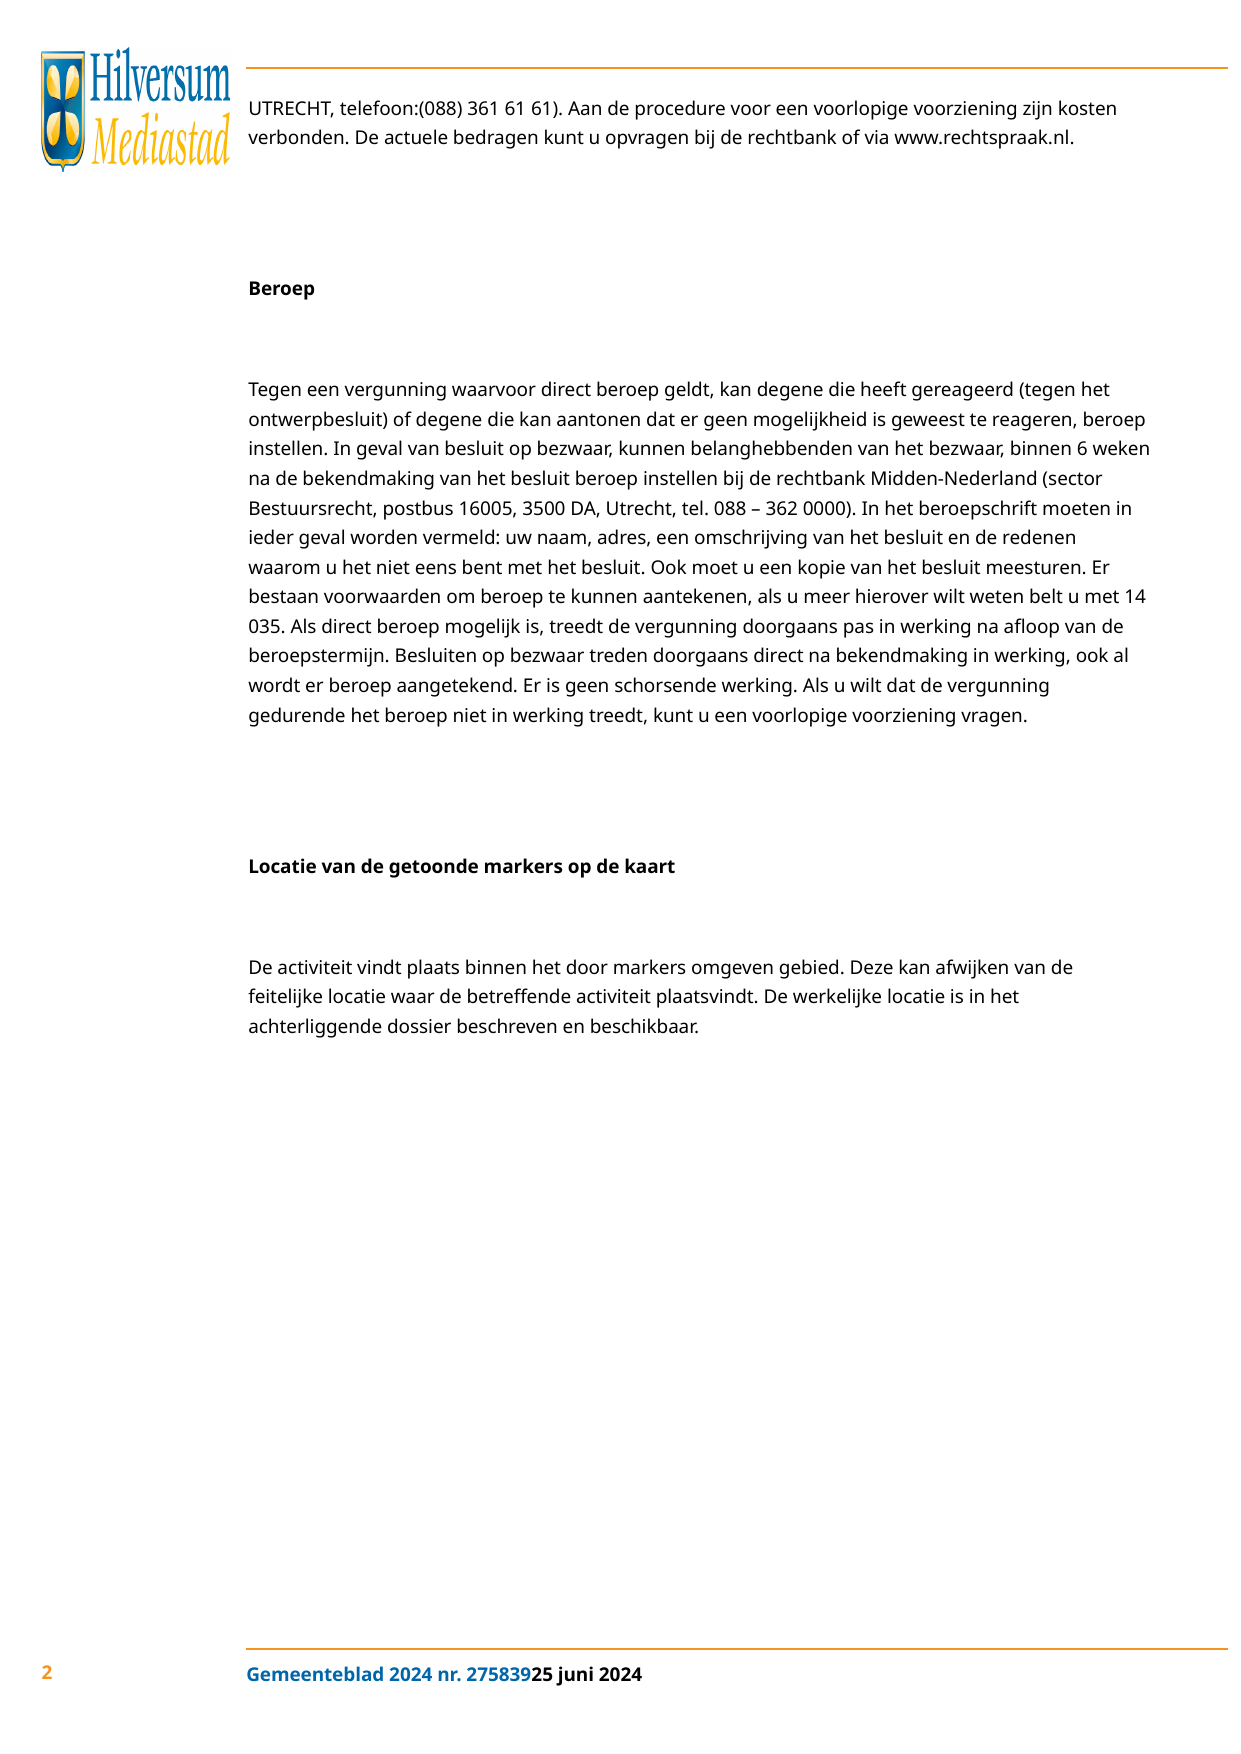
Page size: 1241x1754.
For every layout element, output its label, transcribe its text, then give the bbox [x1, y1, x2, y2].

text UTRECHT, telefoon:(088) 361 61 61). Aan de procedure voor een voorlopige voorziening zijn kosten verbonden. De actuele bedragen kunt u opvragen bij de rechtbank of via www.rechtspraak.nl. [248, 95, 1152, 150]
text Locatie van de getoonde markers op de kaart [248, 853, 1152, 879]
picture [41, 47, 231, 172]
text Beroep [248, 276, 1152, 301]
text Tegen een vergunning waarvoor direct beroep geldt, kan degene die heeft gereageerd (tegen het ontwerpbesluit) of degene die kan aantonen dat er geen mogelijkheid is geweest te reageren, beroep instellen. In geval van besluit op bezwaar, kunnen belanghebbenden van het bezwaar, binnen 6 weken na de bekendmaking van het besluit beroep instellen bij de rechtbank Midden-Nederland (sector Bestuursrecht, postbus 16005, 3500 DA, Utrecht, tel. 088 – 362 0000). In het beroepschrift moeten in ieder geval worden vermeld: uw naam, adres, een omschrijving van het besluit en de redenen waarom u het niet eens bent met het besluit. Ook moet u een kopie van het besluit meesturen. Er bestaan voorwaarden om beroep te kunnen aantekenen, als u meer hierover wilt weten belt u met 14 035. Als direct beroep mogelijk is, treedt de vergunning doorgaans pas in werking na afloop van de beroepstermijn. Besluiten op bezwaar treden doorgaans direct na bekendmaking in werking, ook al wordt er beroep aangetekend. Er is geen schorsende werking. Als u wilt dat de vergunning gedurende het beroep niet in werking treedt, kunt u een voorlopige voorziening vragen. [248, 376, 1152, 728]
text De activiteit vindt plaats binnen het door markers omgeven gebied. Deze kan afwijken van de feitelijke locatie waar de betreffende activiteit plaatsvindt. De werkelijke locatie is in het achterliggende dossier beschreven en beschikbaar. [248, 954, 1152, 1039]
